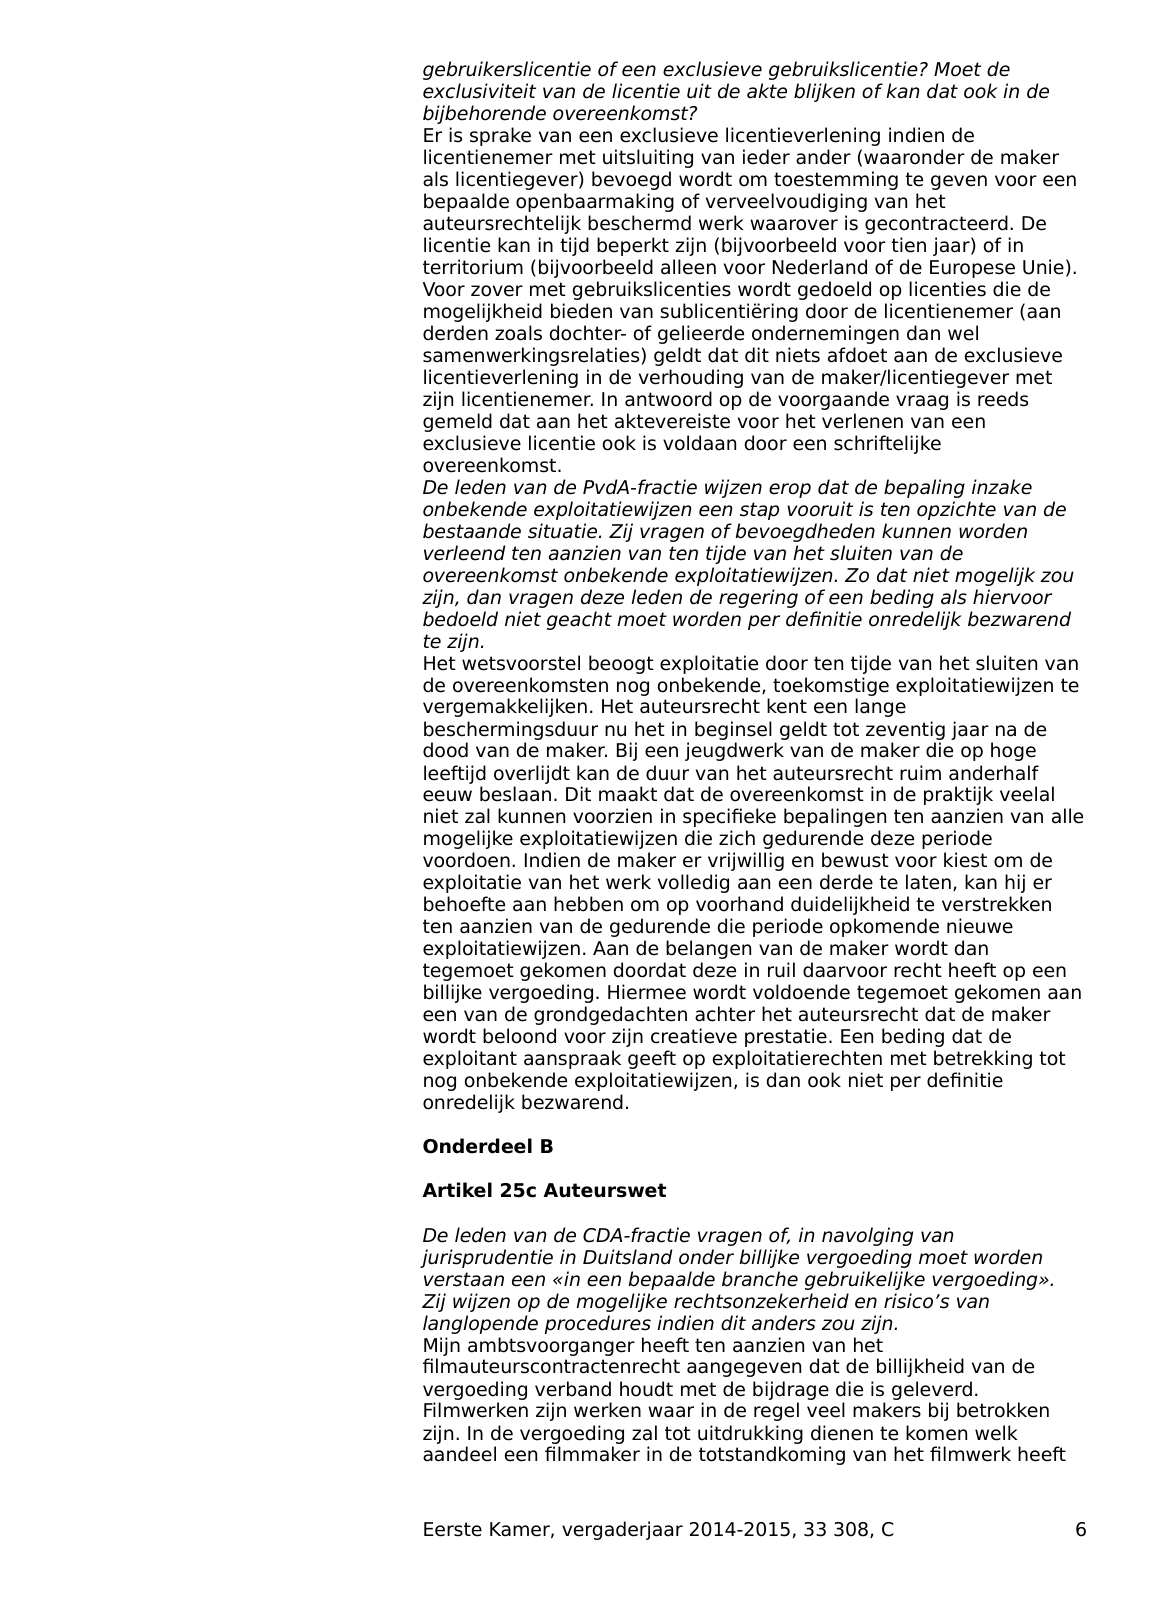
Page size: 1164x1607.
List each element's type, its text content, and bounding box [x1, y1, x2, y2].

subtitle Onderdeel B [422, 1136, 1087, 1158]
text gebruikerslicentie of een exclusieve gebruikslicentie? Moet de exclusiviteit van de licentie uit de akte blijken of kan dat ook in de bijbehorende overeenkomst? [422, 59, 1087, 125]
text Het wetsvoorstel beoogt exploitatie door ten tijde van het sluiten van de overeenkomsten nog onbekende, toekomstige exploitatiewijzen te vergemakkelijken. Het auteursrecht kent een lange beschermingsduur nu het in beginsel geldt tot zeventig jaar na de dood van de maker. Bij een jeugdwerk van de maker die op hoge leeftijd overlijdt kan de duur van het auteursrecht ruim anderhalf eeuw beslaan. Dit maakt dat de overeenkomst in de praktijk veelal niet zal kunnen voorzien in specifieke bepalingen ten aanzien van alle mogelijke exploitatiewijzen die zich gedurende deze periode voordoen. Indien de maker er vrijwillig en bewust voor kiest om de exploitatie van het werk volledig aan een derde te laten, kan hij er behoefte aan hebben om op voorhand duidelijkheid te verstrekken ten aanzien van de gedurende die periode opkomende nieuwe exploitatiewijzen. Aan de belangen van de maker wordt dan tegemoet gekomen doordat deze in ruil daarvoor recht heeft op een billijke vergoeding. Hiermee wordt voldoende tegemoet gekomen aan een van de grondgedachten achter het auteursrecht dat de maker wordt beloond voor zijn creatieve prestatie. Een beding dat de exploitant aanspraak geeft op exploitatierechten met betrekking tot nog onbekende exploitatiewijzen, is dan ook niet per definitie onredelijk bezwarend. [422, 652, 1087, 1114]
subtitle Artikel 25c Auteurswet [422, 1180, 1087, 1202]
text De leden van de CDA-fractie vragen of, in navolging van jurisprudentie in Duitsland onder billijke vergoeding moet worden verstaan een «in een bepaalde branche gebruikelijke vergoeding». Zij wijzen op de mogelijke rechtsonzekerheid en risico’s van langlopende procedures indien dit anders zou zijn. [422, 1224, 1087, 1334]
text De leden van de PvdA-fractie wijzen erop dat de bepaling inzake onbekende exploitatiewijzen een stap vooruit is ten opzichte van de bestaande situatie. Zij vragen of bevoegdheden kunnen worden verleend ten aanzien van ten tijde van het sluiten van de overeenkomst onbekende exploitatiewijzen. Zo dat niet mogelijk zou zijn, dan vragen deze leden de regering of een beding als hiervoor bedoeld niet geacht moet worden per definitie onredelijk bezwarend te zijn. [422, 477, 1087, 652]
text Er is sprake van een exclusieve licentieverlening indien de licentienemer met uitsluiting van ieder ander (waaronder de maker als licentiegever) bevoegd wordt om toestemming te geven voor een bepaalde openbaarmaking of verveelvoudiging van het auteursrechtelijk beschermd werk waarover is gecontracteerd. De licentie kan in tijd beperkt zijn (bijvoorbeeld voor tien jaar) of in territorium (bijvoorbeeld alleen voor Nederland of de Europese Unie). Voor zover met gebruikslicenties wordt gedoeld op licenties die de mogelijkheid bieden van sublicentiëring door de licentienemer (aan derden zoals dochter- of gelieerde ondernemingen dan wel samenwerkingsrelaties) geldt dat dit niets afdoet aan de exclusieve licentieverlening in de verhouding van de maker/licentiegever met zijn licentienemer. In antwoord op de voorgaande vraag is reeds gemeld dat aan het aktevereiste voor het verlenen van een exclusieve licentie ook is voldaan door een schriftelijke overeenkomst. [422, 125, 1087, 477]
text Mijn ambtsvoorganger heeft ten aanzien van het filmauteurscontractenrecht aangegeven dat de billijkheid van de vergoeding verband houdt met de bijdrage die is geleverd. Filmwerken zijn werken waar in de regel veel makers bij betrokken zijn. In de vergoeding zal tot uitdrukking dienen te komen welk aandeel een filmmaker in de totstandkoming van het filmwerk heeft [422, 1334, 1087, 1466]
